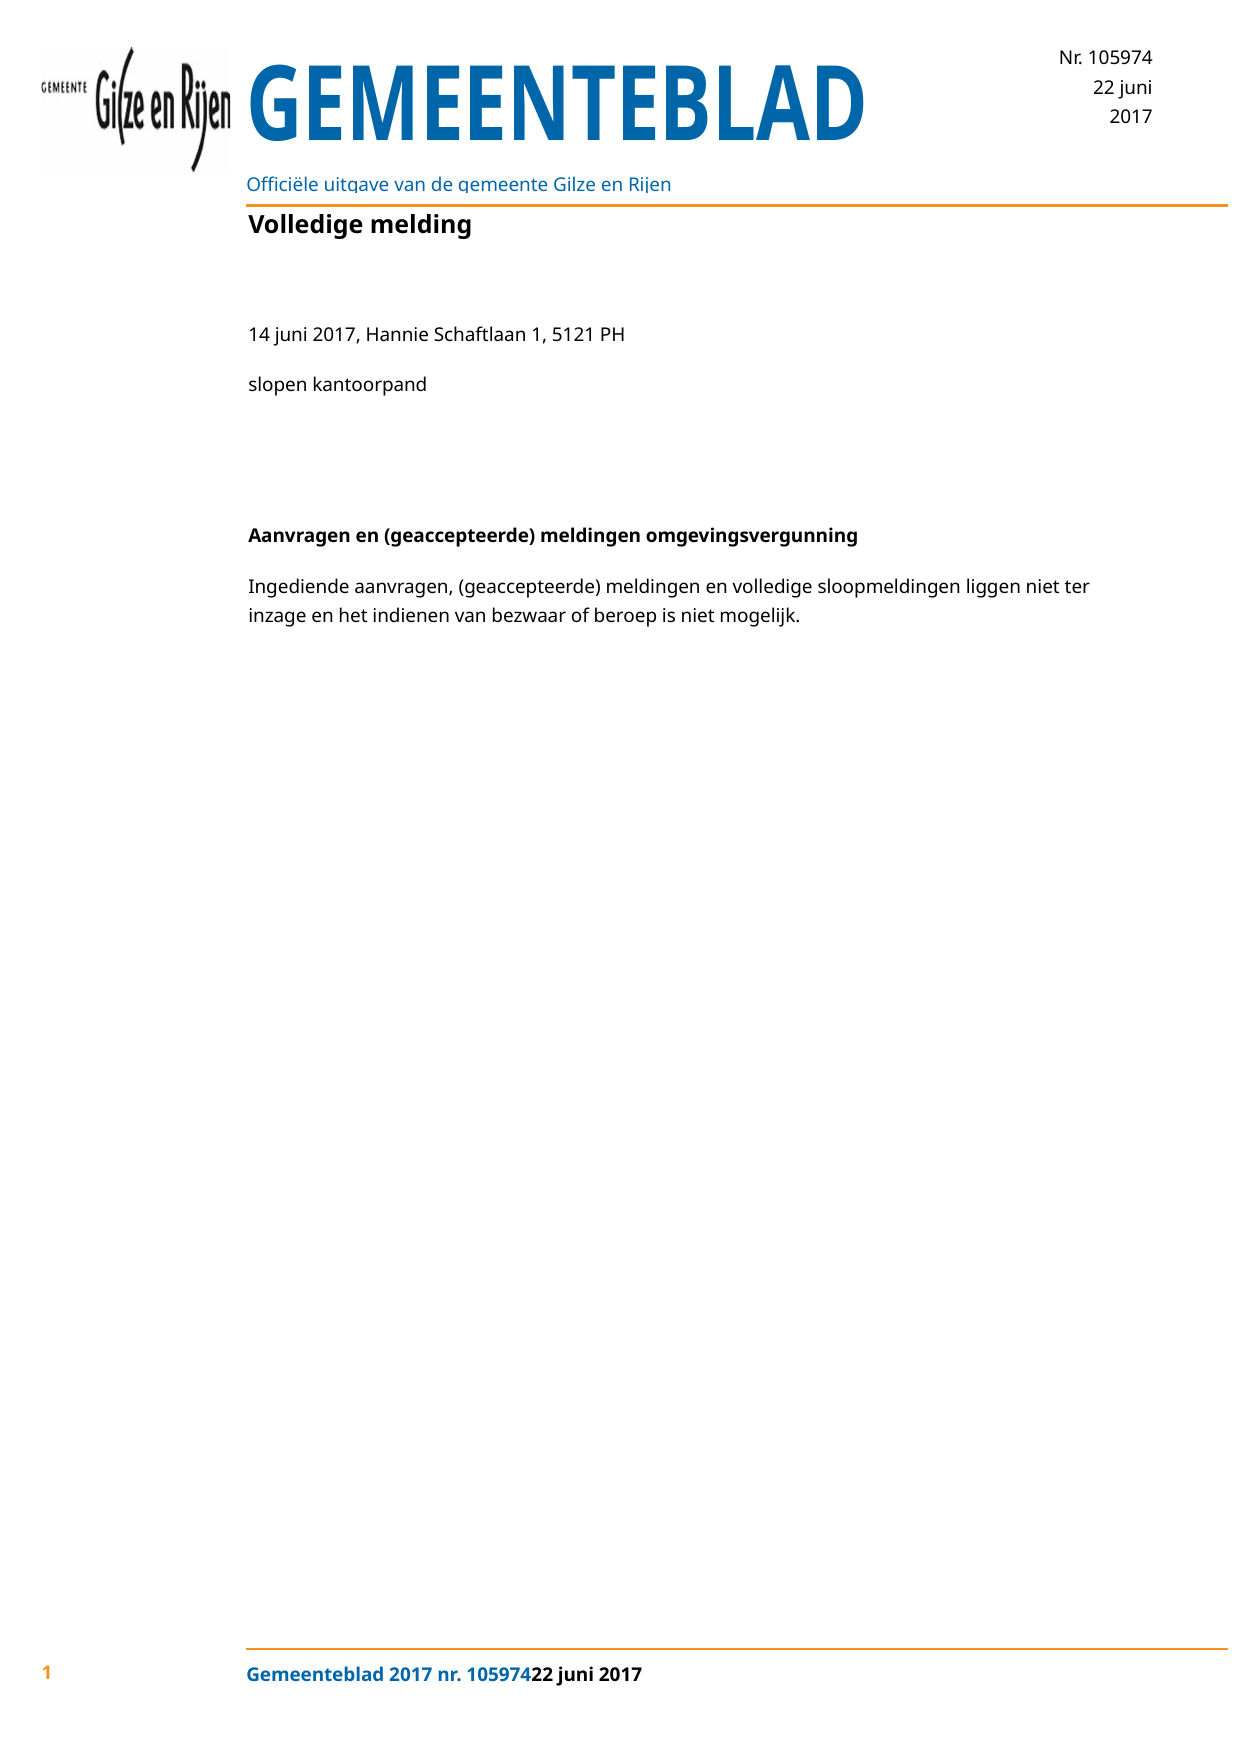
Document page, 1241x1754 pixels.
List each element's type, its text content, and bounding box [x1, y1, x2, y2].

picture [41, 47, 231, 172]
text Volledige melding [248, 207, 1152, 241]
text slopen kantoorpand [248, 371, 1152, 397]
text Aanvragen en (geaccepteerde) meldingen omgevingsvergunning [248, 522, 1152, 548]
text 14 juni 2017, Hannie Schaftlaan 1, 5121 PH [248, 321, 1152, 346]
text Ingediende aanvragen, (geaccepteerde) meldingen en volledige sloopmeldingen liggen niet ter inzage en het indienen van bezwaar of beroep is niet mogelijk. [248, 573, 1152, 628]
